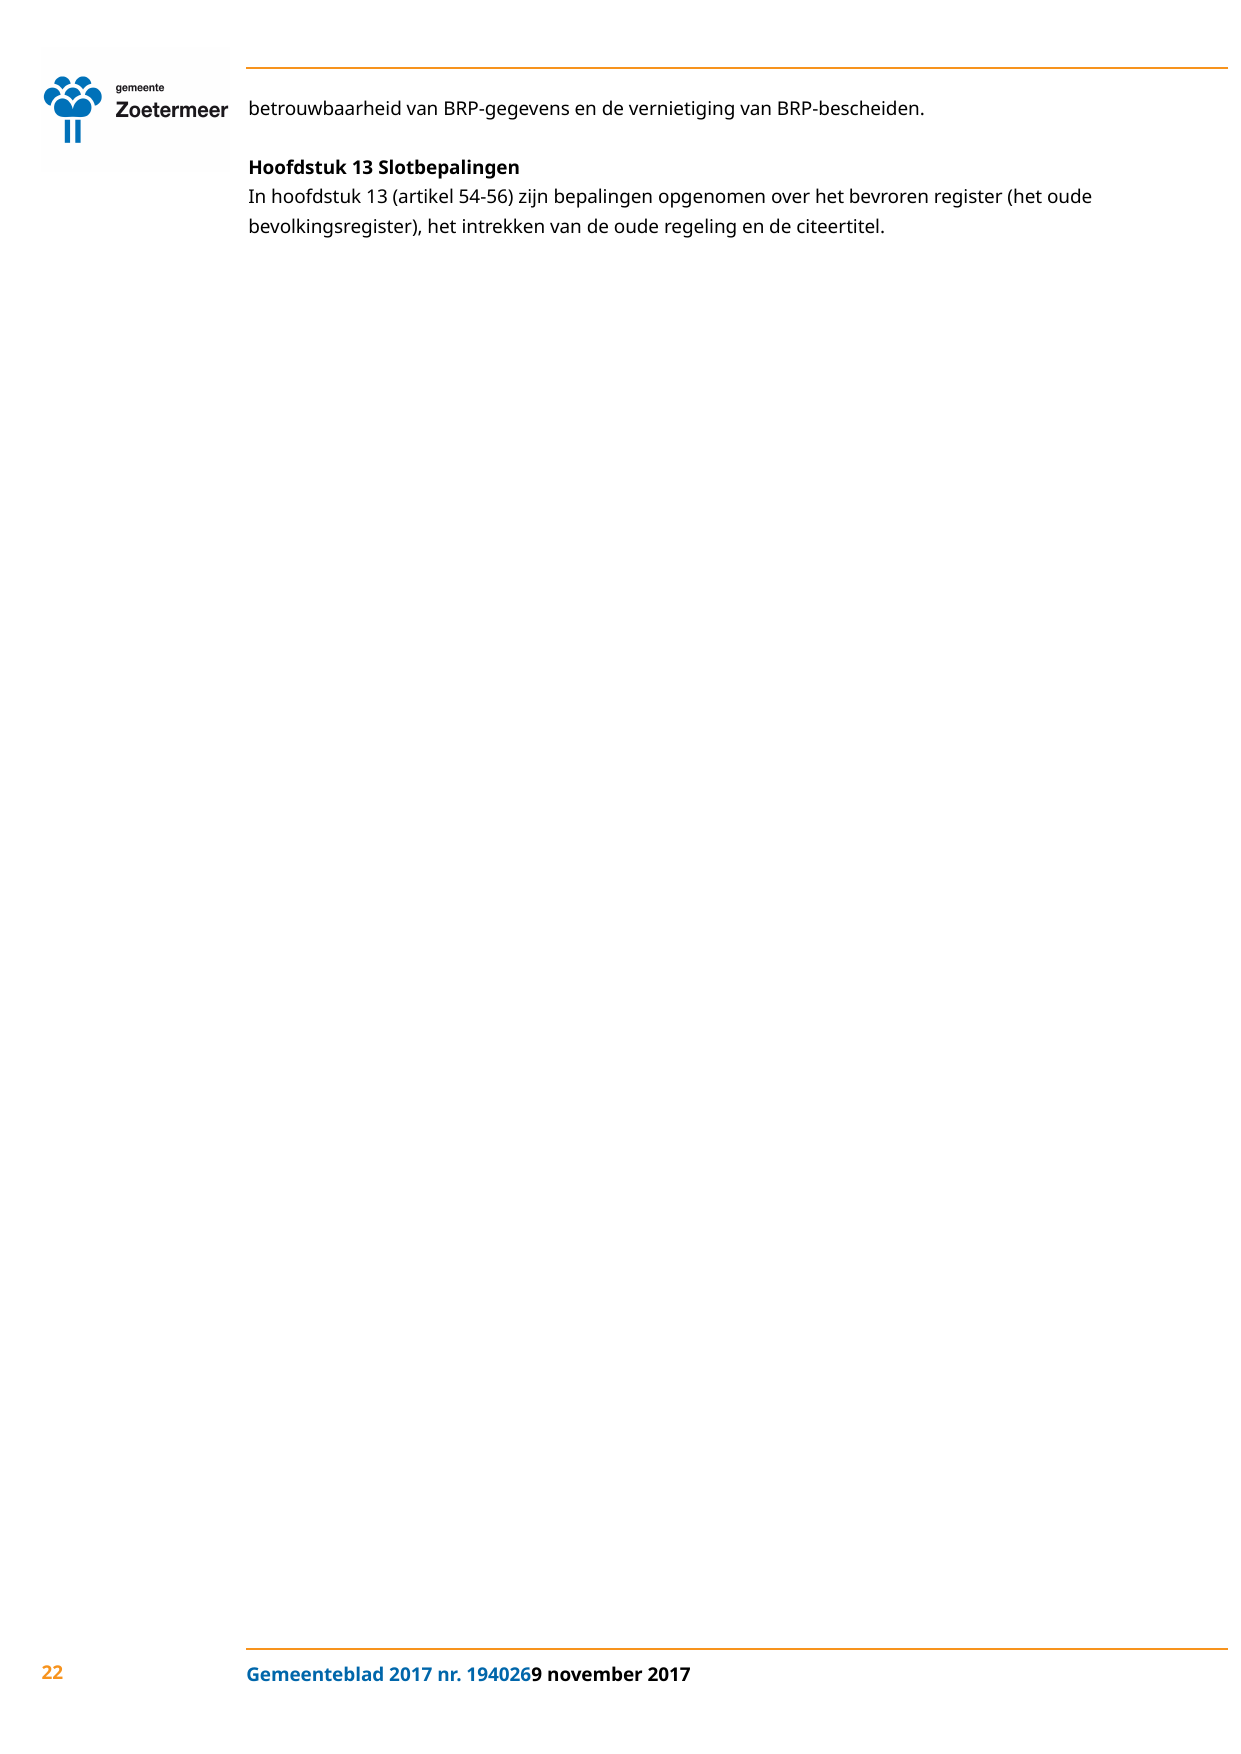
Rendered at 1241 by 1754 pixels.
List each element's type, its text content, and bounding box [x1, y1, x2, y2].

text betrouwbaarheid van BRP-gegevens en de vernietiging van BRP-bescheiden. [248, 95, 1152, 121]
picture [41, 47, 231, 172]
text In hoofdstuk 13 (artikel 54-56) zijn bepalingen opgenomen over het bevroren register (het oude bevolkingsregister), het intrekken van de oude regeling en de citeertitel. [248, 183, 1152, 239]
text Hoofdstuk 13 Slotbepalingen [248, 154, 1152, 180]
